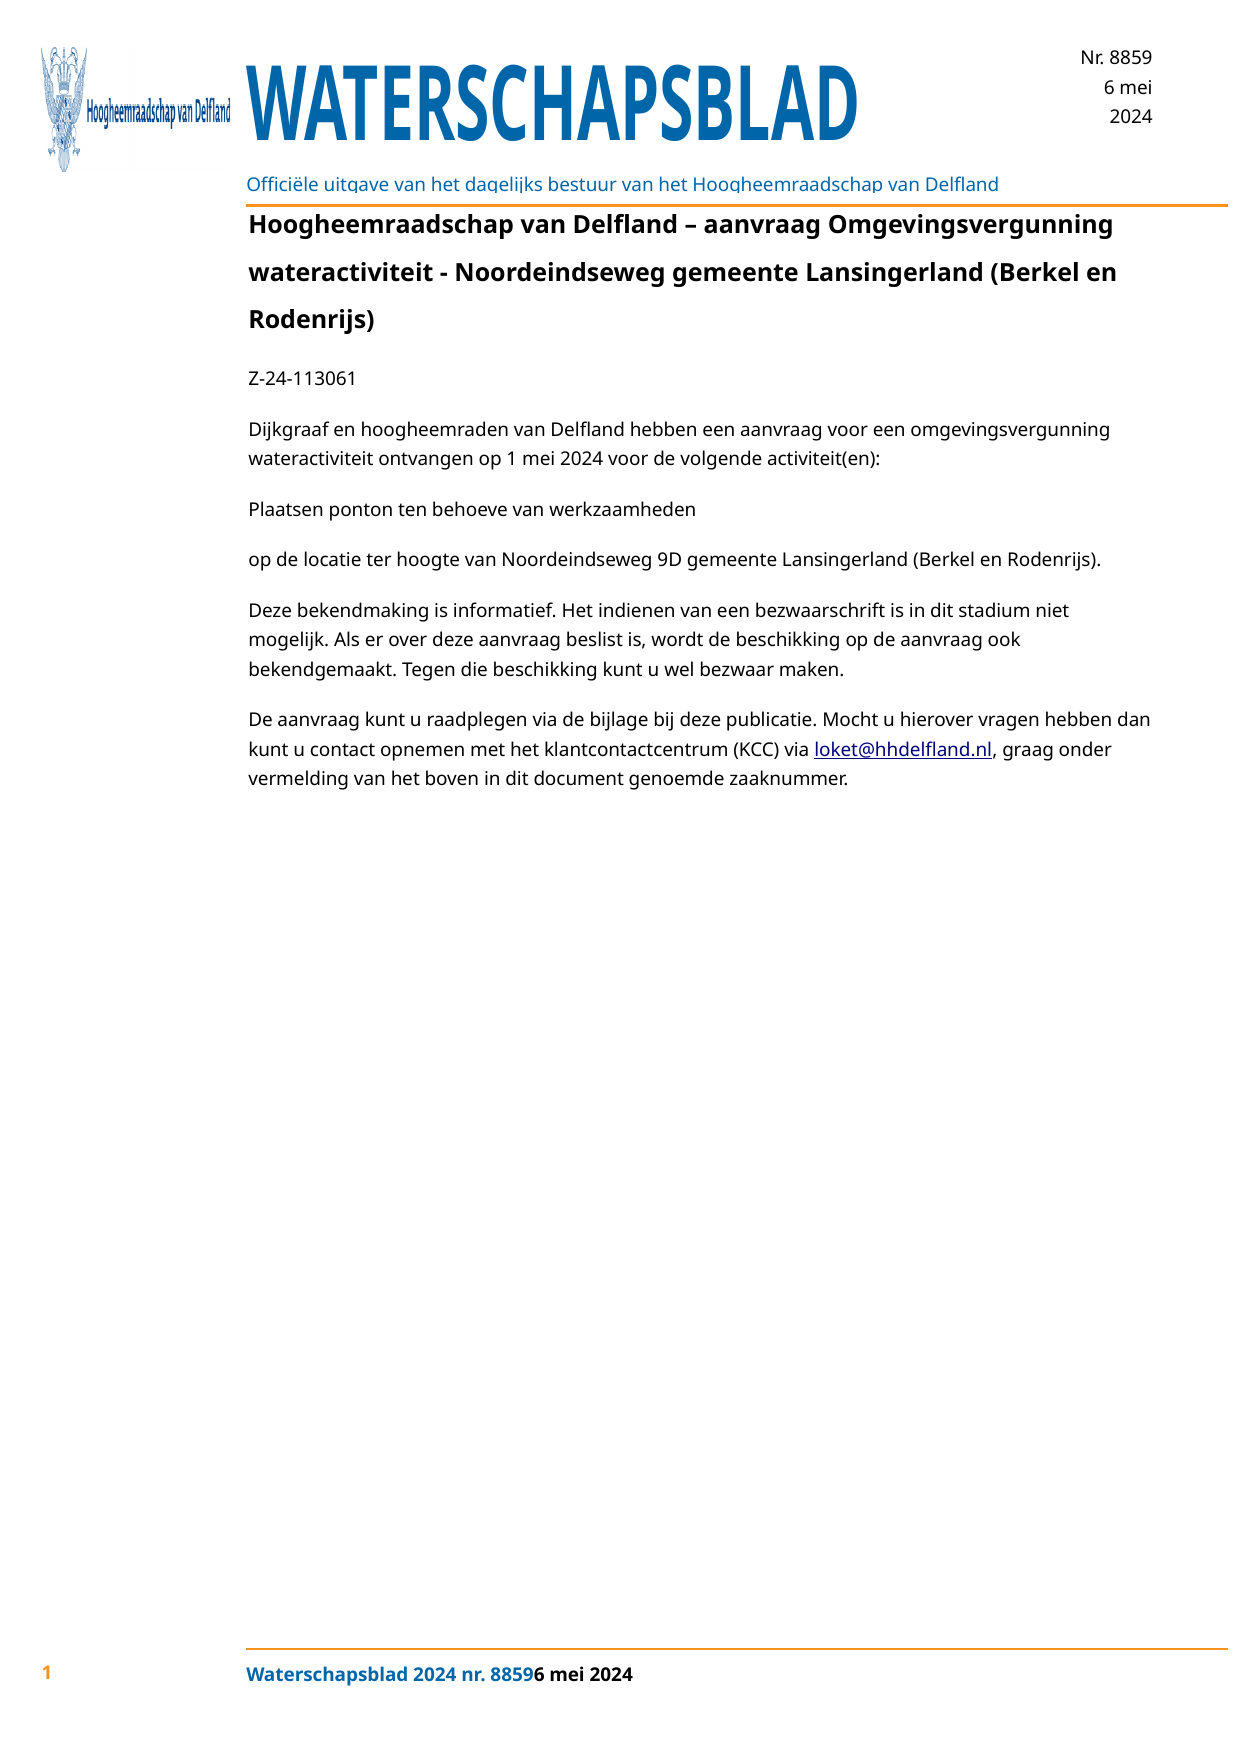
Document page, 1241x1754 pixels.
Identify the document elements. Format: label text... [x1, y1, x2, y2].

text Z-24-113061 [248, 366, 1152, 391]
text op de locatie ter hoogte van Noordeindseweg 9D gemeente Lansingerland (Berkel en Rodenrijs). [248, 546, 1152, 572]
text De aanvraag kunt u raadplegen via de bijlage bij deze publicatie. Mocht u hierover vragen hebben dan kunt u contact opnemen met het klantcontactcentrum (KCC) via loket@hhdelfland.nl, graag onder vermelding van het boven in dit document genoemde zaaknummer. [248, 706, 1152, 791]
text Dijkgraaf en hoogheemraden van Delfland hebben een aanvraag voor een omgevingsvergunning wateractiviteit ontvangen op 1 mei 2024 voor de volgende activiteit(en): [248, 416, 1152, 471]
text Plaatsen ponton ten behoeve van werkzaamheden [248, 496, 1152, 522]
picture [41, 47, 231, 172]
text Deze bekendmaking is informatief. Het indienen van een bezwaarschrift is in dit stadium niet mogelijk. Als er over deze aanvraag beslist is, wordt de beschikking op de aanvraag ook bekendgemaakt. Tegen die beschikking kunt u wel bezwaar maken. [248, 597, 1152, 682]
text Hoogheemraadschap van Delfland – aanvraag Omgevingsvergunning wateractiviteit - Noordeindseweg gemeente Lansingerland (Berkel en Rodenrijs) [248, 207, 1152, 336]
